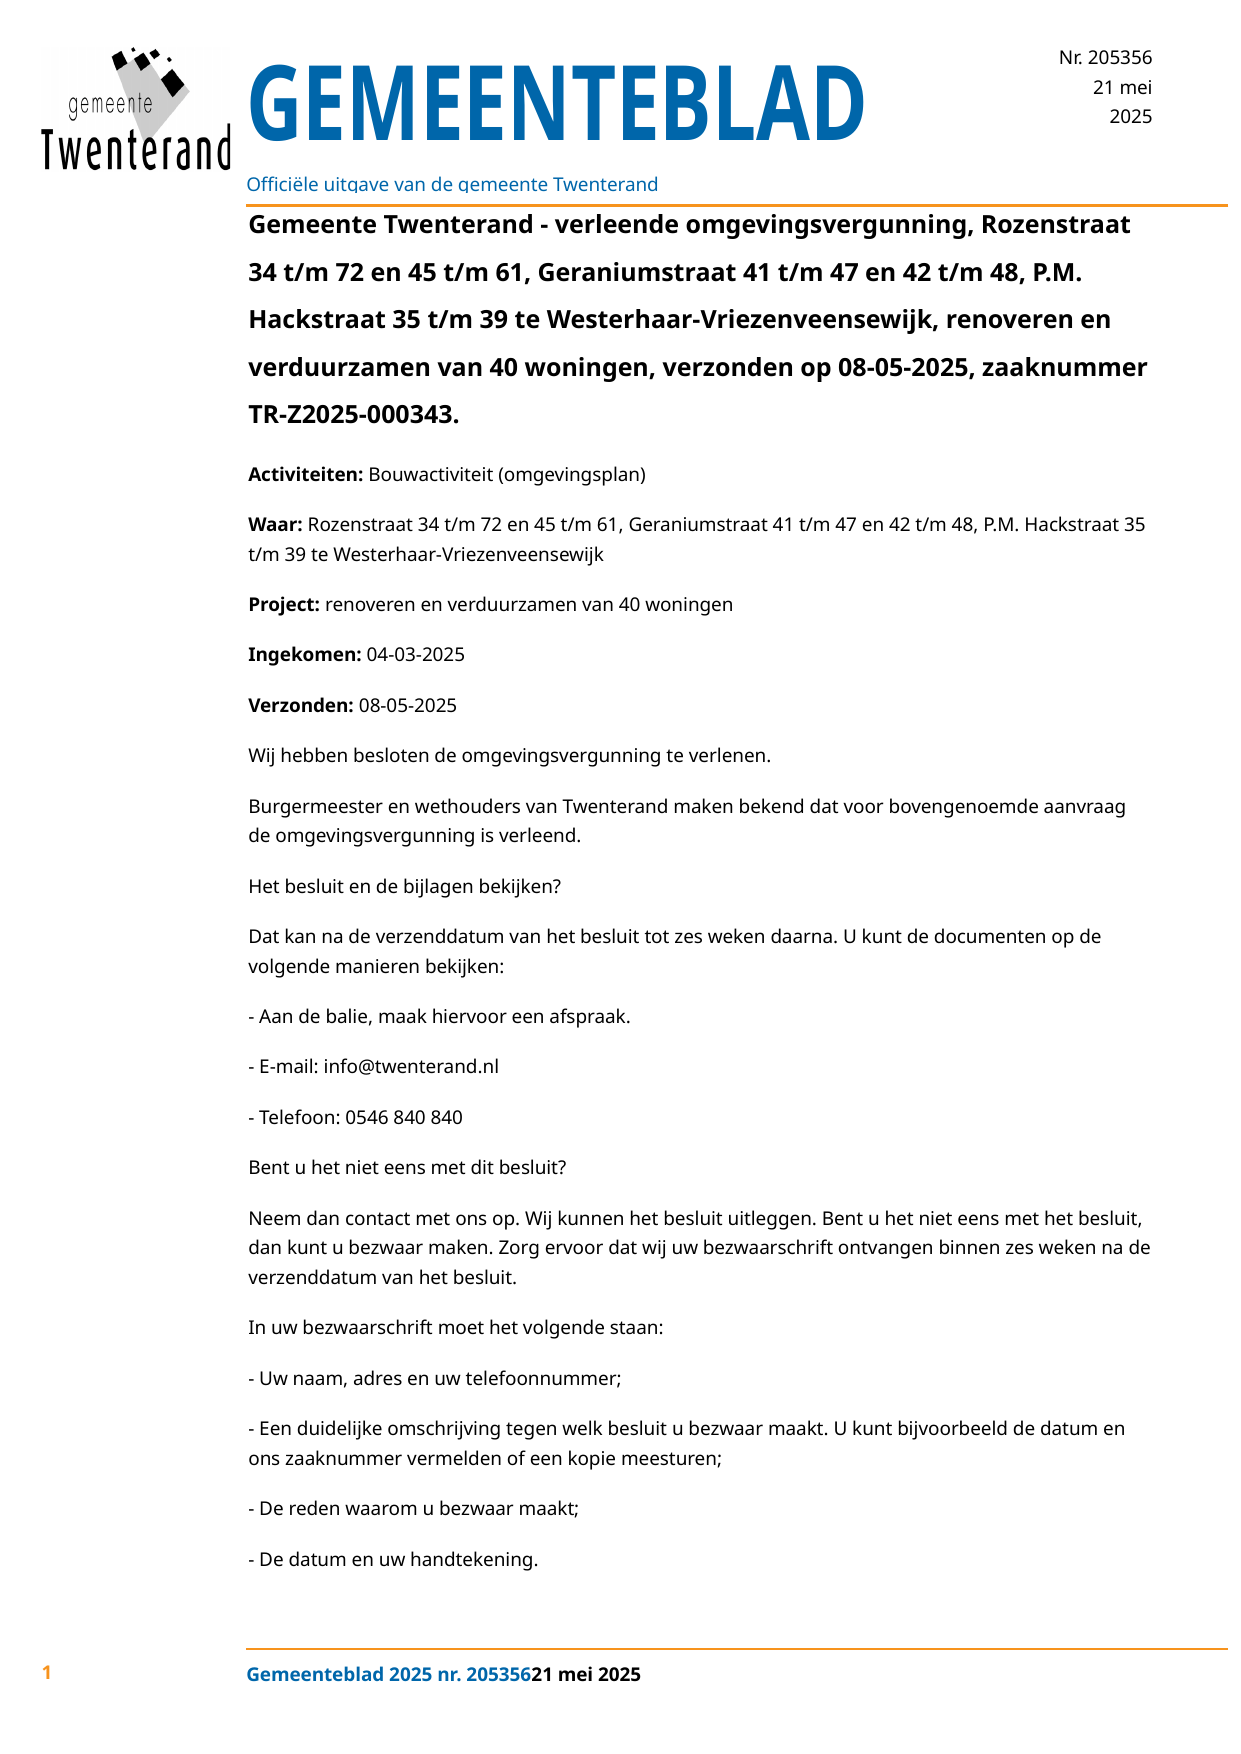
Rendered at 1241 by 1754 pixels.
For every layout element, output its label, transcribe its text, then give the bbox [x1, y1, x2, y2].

text - Uw naam, adres en uw telefoonnummer; [248, 1365, 1152, 1391]
text - De datum en uw handtekening. [248, 1546, 1152, 1571]
text Activiteiten: Bouwactiviteit (omgevingsplan) [248, 461, 1152, 486]
picture [41, 47, 231, 172]
text Verzonden: 08-05-2025 [248, 692, 1152, 718]
text - De reden waarom u bezwaar maakt; [248, 1495, 1152, 1521]
text Bent u het niet eens met dit besluit? [248, 1154, 1152, 1180]
text Project: renoveren en verduurzamen van 40 woningen [248, 591, 1152, 617]
text - Telefoon: 0546 840 840 [248, 1104, 1152, 1130]
text Burgermeester en wethouders van Twenterand maken bekend dat voor bovengenoemde aanvraag de omgevingsvergunning is verleend. [248, 793, 1152, 848]
text - E-mail: info@twenterand.nl [248, 1054, 1152, 1079]
text Ingekomen: 04-03-2025 [248, 642, 1152, 667]
text Waar: Rozenstraat 34 t/m 72 en 45 t/m 61, Geraniumstraat 41 t/m 47 en 42 t/m 48, P.M. Hackstraat 35 t/m 39 te Westerhaar-Vriezenveensewijk [248, 511, 1152, 566]
text Dat kan na de verzenddatum van het besluit tot zes weken daarna. U kunt de documenten op de volgende manieren bekijken: [248, 923, 1152, 978]
text In uw bezwaarschrift moet het volgende staan: [248, 1314, 1152, 1340]
text - Een duidelijke omschrijving tegen welk besluit u bezwaar maakt. U kunt bijvoorbeeld de datum en ons zaaknummer vermelden of een kopie meesturen; [248, 1415, 1152, 1471]
text Gemeente Twenterand - verleende omgevingsvergunning, Rozenstraat 34 t/m 72 en 45 t/m 61, Geraniumstraat 41 t/m 47 en 42 t/m 48, P.M. Hackstraat 35 t/m 39 te Westerhaar-Vriezenveensewijk, renoveren en verduurzamen van 40 woningen, verzonden op 08-05-2025, zaaknummer TR-Z2025-000343. [248, 207, 1152, 431]
text Wij hebben besloten de omgevingsvergunning te verlenen. [248, 742, 1152, 768]
text Het besluit en de bijlagen bekijken? [248, 873, 1152, 898]
text Neem dan contact met ons op. Wij kunnen het besluit uitleggen. Bent u het niet eens met het besluit, dan kunt u bezwaar maken. Zorg ervoor dat wij uw bezwaarschrift ontvangen binnen zes weken na de verzenddatum van het besluit. [248, 1205, 1152, 1290]
text - Aan de balie, maak hiervoor een afspraak. [248, 1003, 1152, 1029]
